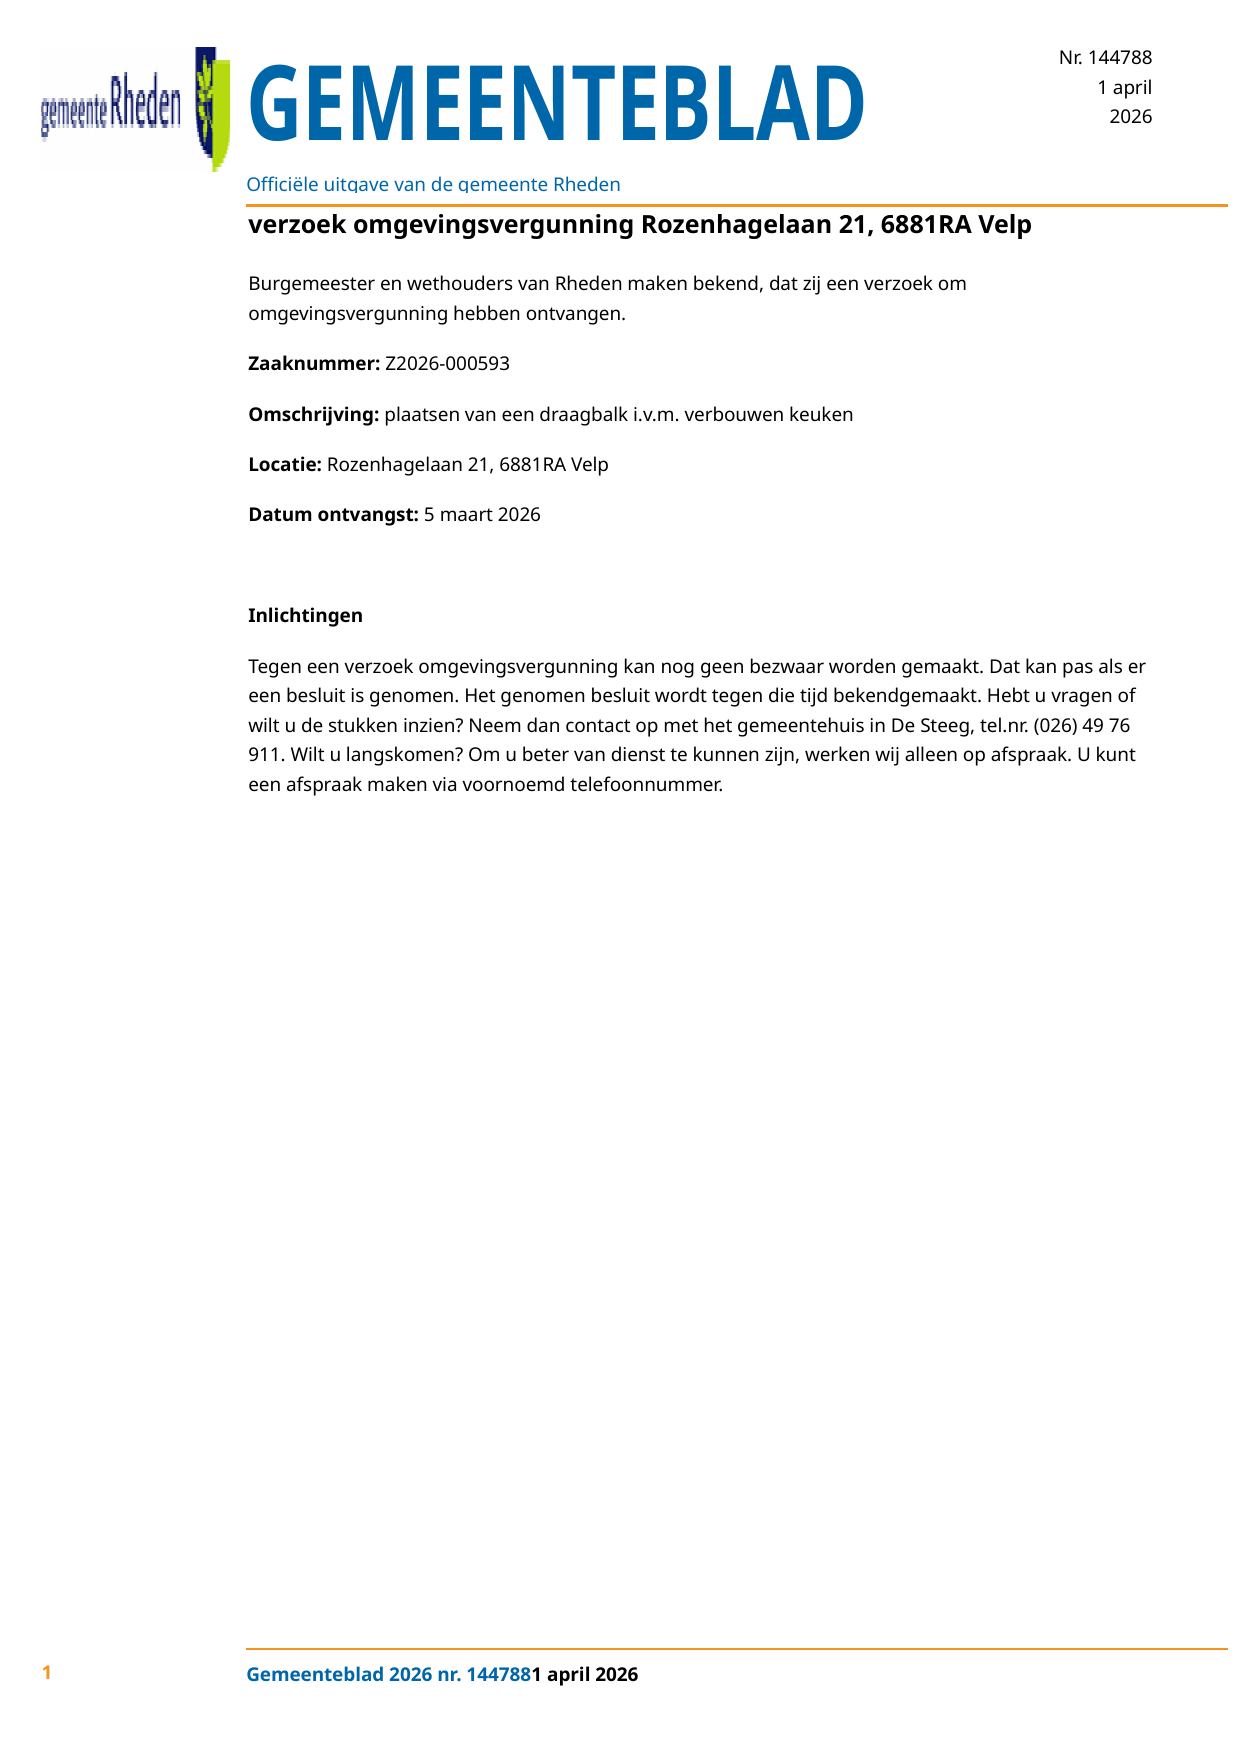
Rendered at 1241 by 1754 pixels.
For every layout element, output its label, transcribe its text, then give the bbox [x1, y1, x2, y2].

text Burgemeester en wethouders van Rheden maken bekend, dat zij een verzoek om omgevingsvergunning hebben ontvangen. [248, 270, 1152, 326]
text verzoek omgevingsvergunning Rozenhagelaan 21, 6881RA Velp [248, 207, 1152, 241]
text Locatie: Rozenhagelaan 21, 6881RA Velp [248, 451, 1152, 477]
text Zaaknummer: Z2026-000593 [248, 350, 1152, 376]
text Tegen een verzoek omgevingsvergunning kan nog geen bezwaar worden gemaakt. Dat kan pas als er een besluit is genomen. Het genomen besluit wordt tegen die tijd bekendgemaakt. Hebt u vragen of wilt u de stukken inzien? Neem dan contact op met het gemeentehuis in De Steeg, tel.nr. (026) 49 76 911. Wilt u langskomen? Om u beter van dienst te kunnen zijn, werken wij alleen op afspraak. U kunt een afspraak maken via voornoemd telefoonnummer. [248, 653, 1152, 797]
text Omschrijving: plaatsen van een draagbalk i.v.m. verbouwen keuken [248, 401, 1152, 426]
text Inlichtingen [248, 602, 1152, 628]
text Datum ontvangst: 5 maart 2026 [248, 502, 1152, 527]
picture [41, 47, 231, 172]
